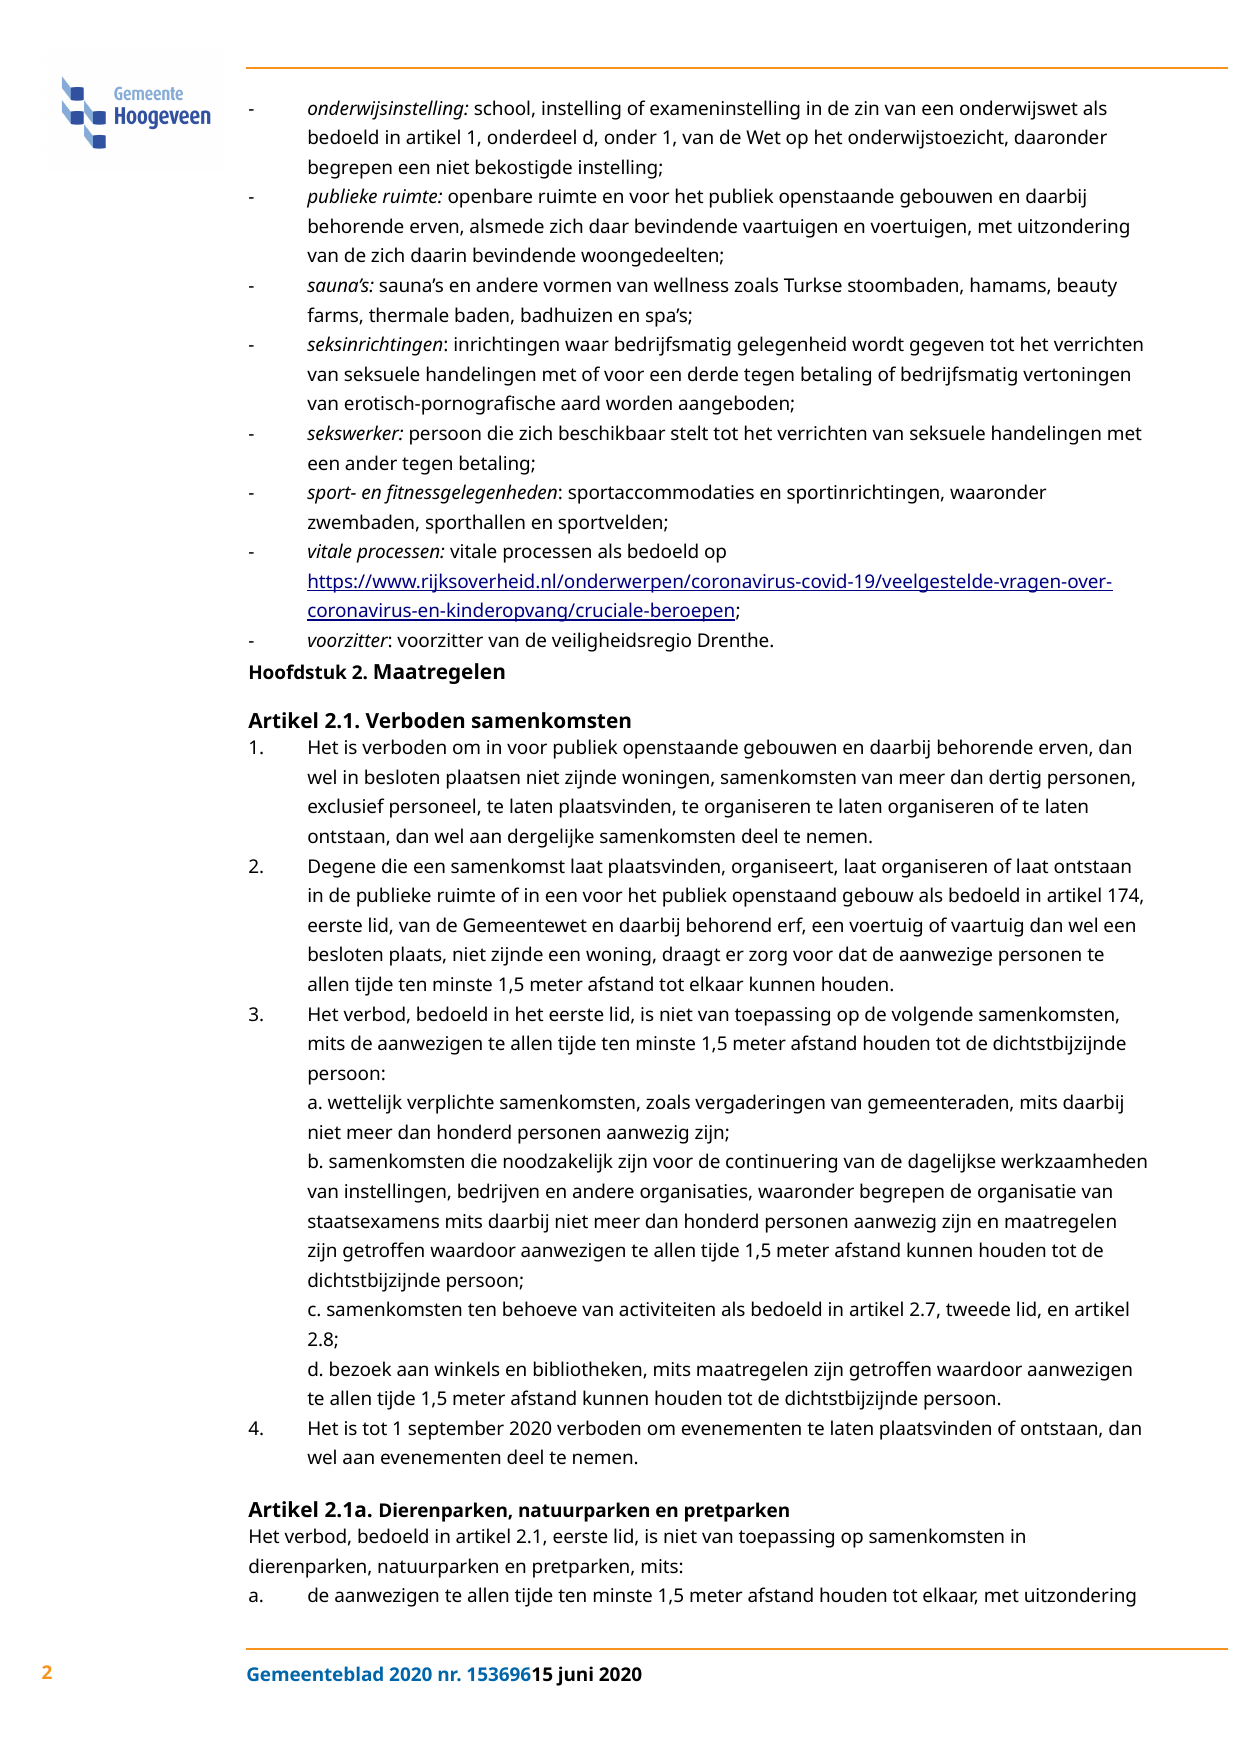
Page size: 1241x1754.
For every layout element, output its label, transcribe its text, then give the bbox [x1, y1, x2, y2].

list Degene die een samenkomst laat plaatsvinden, organiseert, laat organiseren of laat ontstaan in de publieke ruimte of in een voor het publiek openstaand gebouw als bedoeld in artikel 174, eerste lid, van de Gemeentewet en daarbij behorend erf, een voertuig of vaartuig dan wel een besloten plaats, niet zijnde een woning, draagt er zorg voor dat de aanwezige personen te allen tijde ten minste 1,5 meter afstand tot elkaar kunnen houden. [248, 853, 1152, 997]
list Het is tot 1 september 2020 verboden om evenementen te laten plaatsvinden of ontstaan, dan wel aan evenementen deel te nemen. [248, 1415, 1152, 1470]
list b. samenkomsten die noodzakelijk zijn voor de continuering van de dagelijkse werkzaamheden van instellingen, bedrijven en andere organisaties, waaronder begrepen de organisatie van staatsexamens mits daarbij niet meer dan honderd personen aanwezig zijn en maatregelen zijn getroffen waardoor aanwezigen te allen tijde 1,5 meter afstand kunnen houden tot de dichtstbijzijnde persoon; [248, 1149, 1152, 1293]
list vitale processen: vitale processen als bedoeld op https://www.rijksoverheid.nl/onderwerpen/coronavirus-covid-19/veelgestelde-vragen-over-coronavirus-en-kinderopvang/cruciale-beroepen; [248, 538, 1152, 623]
list seksinrichtingen: inrichtingen waar bedrijfsmatig gelegenheid wordt gegeven tot het verrichten van seksuele handelingen met of voor een derde tegen betaling of bedrijfsmatig vertoningen van erotisch-pornografische aard worden aangeboden; [248, 331, 1152, 416]
list publieke ruimte: openbare ruimte en voor het publiek openstaande gebouwen en daarbij behorende erven, alsmede zich daar bevindende vaartuigen en voertuigen, met uitzondering van de zich daarin bevindende woongedeelten; [248, 183, 1152, 268]
list d. bezoek aan winkels en bibliotheken, mits maatregelen zijn getroffen waardoor aanwezigen te allen tijde 1,5 meter afstand kunnen houden tot de dichtstbijzijnde persoon. [248, 1356, 1152, 1411]
list c. samenkomsten ten behoeve van activiteiten als bedoeld in artikel 2.7, tweede lid, en artikel 2.8; [248, 1297, 1152, 1352]
list de aanwezigen te allen tijde ten minste 1,5 meter afstand houden tot elkaar, met uitzondering [248, 1583, 1152, 1608]
list a. wettelijk verplichte samenkomsten, zoals vergaderingen van gemeenteraden, mits daarbij niet meer dan honderd personen aanwezig zijn; [248, 1089, 1152, 1145]
list sauna’s: sauna’s en andere vormen van wellness zoals Turkse stoombaden, hamams, beauty farms, thermale baden, badhuizen en spa’s; [248, 272, 1152, 328]
picture [41, 47, 231, 172]
list onderwijsinstelling: school, instelling of exameninstelling in de zin van een onderwijswet als bedoeld in artikel 1, onderdeel d, onder 1, van de Wet op het onderwijstoezicht, daaronder begrepen een niet bekostigde instelling; [248, 95, 1152, 180]
list sport- en fitnessgelegenheden: sportaccommodaties en sportinrichtingen, waaronder zwembaden, sporthallen en sportvelden; [248, 479, 1152, 535]
list voorzitter: voorzitter van de veiligheidsregio Drenthe. [248, 627, 1152, 653]
list sekswerker: persoon die zich beschikbaar stelt tot het verrichten van seksuele handelingen met een ander tegen betaling; [248, 420, 1152, 476]
text Het verbod, bedoeld in artikel 2.1, eerste lid, is niet van toepassing op samenkomsten in dierenparken, natuurparken en pretparken, mits: [248, 1523, 1152, 1579]
text Artikel 2.1a. Dierenparken, natuurparken en pretparken [248, 1495, 1152, 1523]
list Het is verboden om in voor publiek openstaande gebouwen en daarbij behorende erven, dan wel in besloten plaatsen niet zijnde woningen, samenkomsten van meer dan dertig personen, exclusief personeel, te laten plaatsvinden, te organiseren te laten organiseren of te laten ontstaan, dan wel aan dergelijke samenkomsten deel te nemen. [248, 734, 1152, 849]
text Artikel 2.1. Verboden samenkomsten [248, 706, 1152, 734]
text Hoofdstuk 2. Maatregelen [248, 657, 1152, 685]
list Het verbod, bedoeld in het eerste lid, is niet van toepassing op de volgende samenkomsten, mits de aanwezigen te allen tijde ten minste 1,5 meter afstand houden tot de dichtstbijzijnde persoon: [248, 1001, 1152, 1086]
